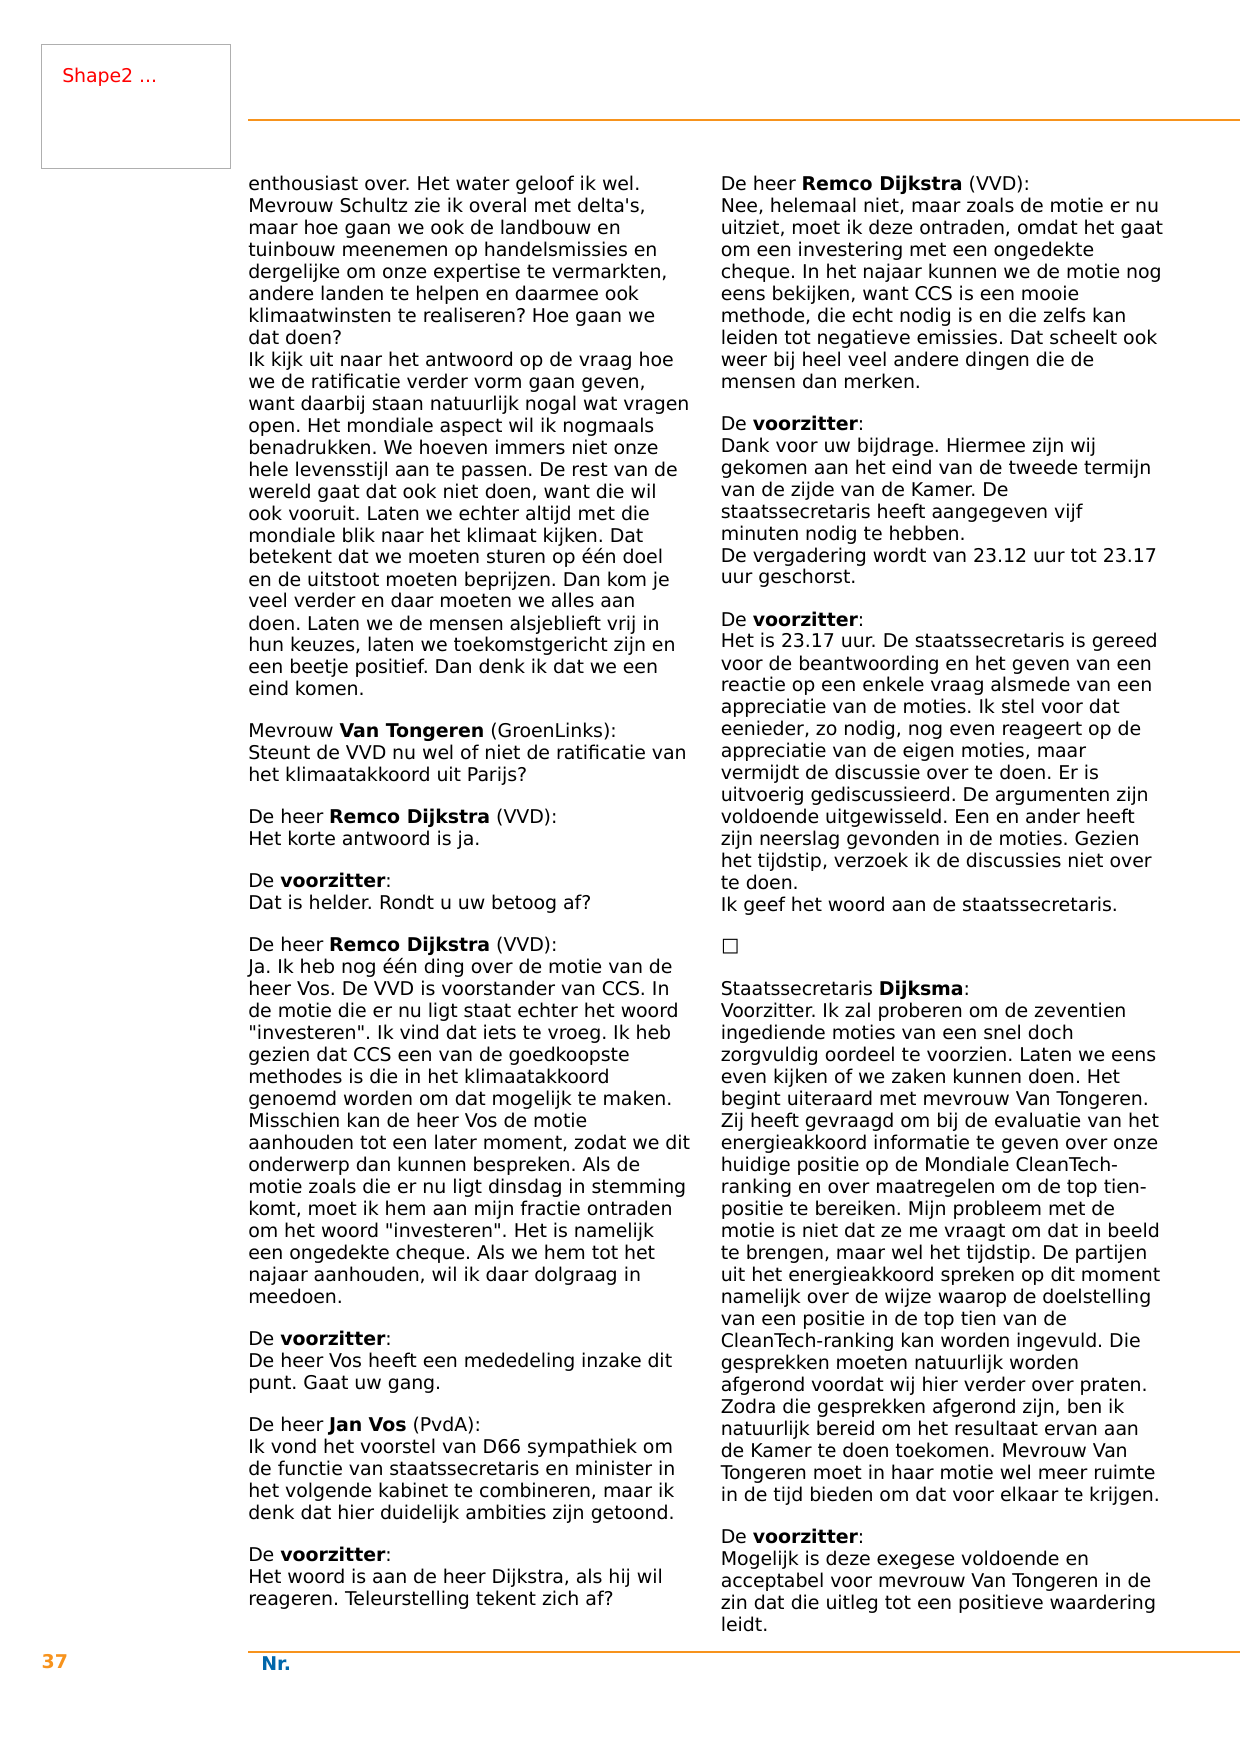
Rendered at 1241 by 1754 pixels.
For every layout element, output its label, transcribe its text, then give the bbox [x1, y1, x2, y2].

text De voorzitter: [721, 1526, 1163, 1548]
text Steunt de VVD nu wel of niet de ratificatie van het klimaatakkoord uit Parijs? [248, 742, 691, 786]
text De voorzitter: [721, 608, 1163, 630]
text De vergadering wordt van 23.12 uur tot 23.17 uur geschorst. [721, 544, 1163, 588]
text De heer Jan Vos (PvdA): [248, 1414, 691, 1436]
text Staatssecretaris Dijksma: [721, 978, 1163, 1000]
text De heer Vos heeft een mededeling inzake dit punt. Gaat uw gang. [248, 1350, 691, 1394]
text Ja. Ik heb nog één ding over de motie van de heer Vos. De VVD is voorstander van CCS. In de motie die er nu ligt staat echter het woord "investeren". Ik vind dat iets te vroeg. Ik heb gezien dat CCS een van de goedkoopste methodes is die in het klimaatakkoord genoemd worden om dat mogelijk te maken. Misschien kan de heer Vos de motie aanhouden tot een later moment, zodat we dit onderwerp dan kunnen bespreken. Als de motie zoals die er nu ligt dinsdag in stemming komt, moet ik hem aan mijn fractie ontraden om het woord "investeren". Het is namelijk een ongedekte cheque. Als we hem tot het najaar aanhouden, wil ik daar dolgraag in meedoen. [248, 956, 691, 1308]
text De heer Remco Dijkstra (VVD): [248, 934, 691, 956]
text De voorzitter: [248, 1544, 691, 1566]
text Mogelijk is deze exegese voldoende en acceptabel voor mevrouw Van Tongeren in de zin dat die uitleg tot een positieve waardering leidt. [721, 1548, 1163, 1636]
text Dat is helder. Rondt u uw betoog af? [248, 892, 691, 914]
text De voorzitter: [721, 413, 1163, 434]
text Nee, helemaal niet, maar zoals de motie er nu uitziet, moet ik deze ontraden, omdat het gaat om een investering met een ongedekte cheque. In het najaar kunnen we de motie nog eens bekijken, want CCS is een mooie methode, die echt nodig is en die zelfs kan leiden tot negatieve emissies. Dat scheelt ook weer bij heel veel andere dingen die de mensen dan merken. [721, 195, 1163, 393]
text Het is 23.17 uur. De staatssecretaris is gereed voor de beantwoording en het geven van een reactie op een enkele vraag alsmede van een appreciatie van de moties. Ik stel voor dat eenieder, zo nodig, nog even reageert op de appreciatie van de eigen moties, maar vermijdt de discussie over te doen. Er is uitvoerig gediscussieerd. De argumenten zijn voldoende uitgewisseld. Een en ander heeft zijn neerslag gevonden in de moties. Gezien het tijdstip, verzoek ik de discussies niet over te doen. [721, 630, 1163, 894]
text ⬜ [721, 936, 1163, 958]
text enthousiast over. Het water geloof ik wel. Mevrouw Schultz zie ik overal met delta's, maar hoe gaan we ook de landbouw en tuinbouw meenemen op handelsmissies en dergelijke om onze expertise te vermarkten, andere landen te helpen en daarmee ook klimaatwinsten te realiseren? Hoe gaan we dat doen? [248, 173, 691, 349]
text Het woord is aan de heer Dijkstra, als hij wil reageren. Teleurstelling tekent zich af? [248, 1566, 691, 1609]
text Voorzitter. Ik zal proberen om de zeventien ingediende moties van een snel doch zorgvuldig oordeel te voorzien. Laten we eens even kijken of we zaken kunnen doen. Het begint uiteraard met mevrouw Van Tongeren. Zij heeft gevraagd om bij de evaluatie van het energieakkoord informatie te geven over onze huidige positie op de Mondiale CleanTech-ranking en over maatregelen om de top tien-positie te bereiken. Mijn probleem met de motie is niet dat ze me vraagt om dat in beeld te brengen, maar wel het tijdstip. De partijen uit het energieakkoord spreken op dit moment namelijk over de wijze waarop de doelstelling van een positie in de top tien van de CleanTech-ranking kan worden ingevuld. Die gesprekken moeten natuurlijk worden afgerond voordat wij hier verder over praten. Zodra die gesprekken afgerond zijn, ben ik natuurlijk bereid om het resultaat ervan aan de Kamer te doen toekomen. Mevrouw Van Tongeren moet in haar motie wel meer ruimte in de tijd bieden om dat voor elkaar te krijgen. [721, 1000, 1163, 1506]
text De voorzitter: [248, 870, 691, 892]
text Mevrouw Van Tongeren (GroenLinks): [248, 720, 691, 742]
text Ik vond het voorstel van D66 sympathiek om de functie van staatssecretaris en minister in het volgende kabinet te combineren, maar ik denk dat hier duidelijk ambities zijn getoond. [248, 1436, 691, 1524]
text Ik geef het woord aan de staatssecretaris. [721, 894, 1163, 916]
text De heer Remco Dijkstra (VVD): [721, 173, 1163, 195]
text Dank voor uw bijdrage. Hiermee zijn wij gekomen aan het eind van de tweede termijn van de zijde van de Kamer. De staatssecretaris heeft aangegeven vijf minuten nodig te hebben. [721, 434, 1163, 544]
text De heer Remco Dijkstra (VVD): [248, 806, 691, 828]
text De voorzitter: [248, 1328, 691, 1350]
text Het korte antwoord is ja. [248, 828, 691, 850]
text Ik kijk uit naar het antwoord op de vraag hoe we de ratificatie verder vorm gaan geven, want daarbij staan natuurlijk nogal wat vragen open. Het mondiale aspect wil ik nogmaals benadrukken. We hoeven immers niet onze hele levensstijl aan te passen. De rest van de wereld gaat dat ook niet doen, want die wil ook vooruit. Laten we echter altijd met die mondiale blik naar het klimaat kijken. Dat betekent dat we moeten sturen op één doel en de uitstoot moeten beprijzen. Dan kom je veel verder en daar moeten we alles aan doen. Laten we de mensen alsjeblieft vrij in hun keuzes, laten we toekomstgericht zijn en een beetje positief. Dan denk ik dat we een eind komen. [248, 349, 691, 700]
